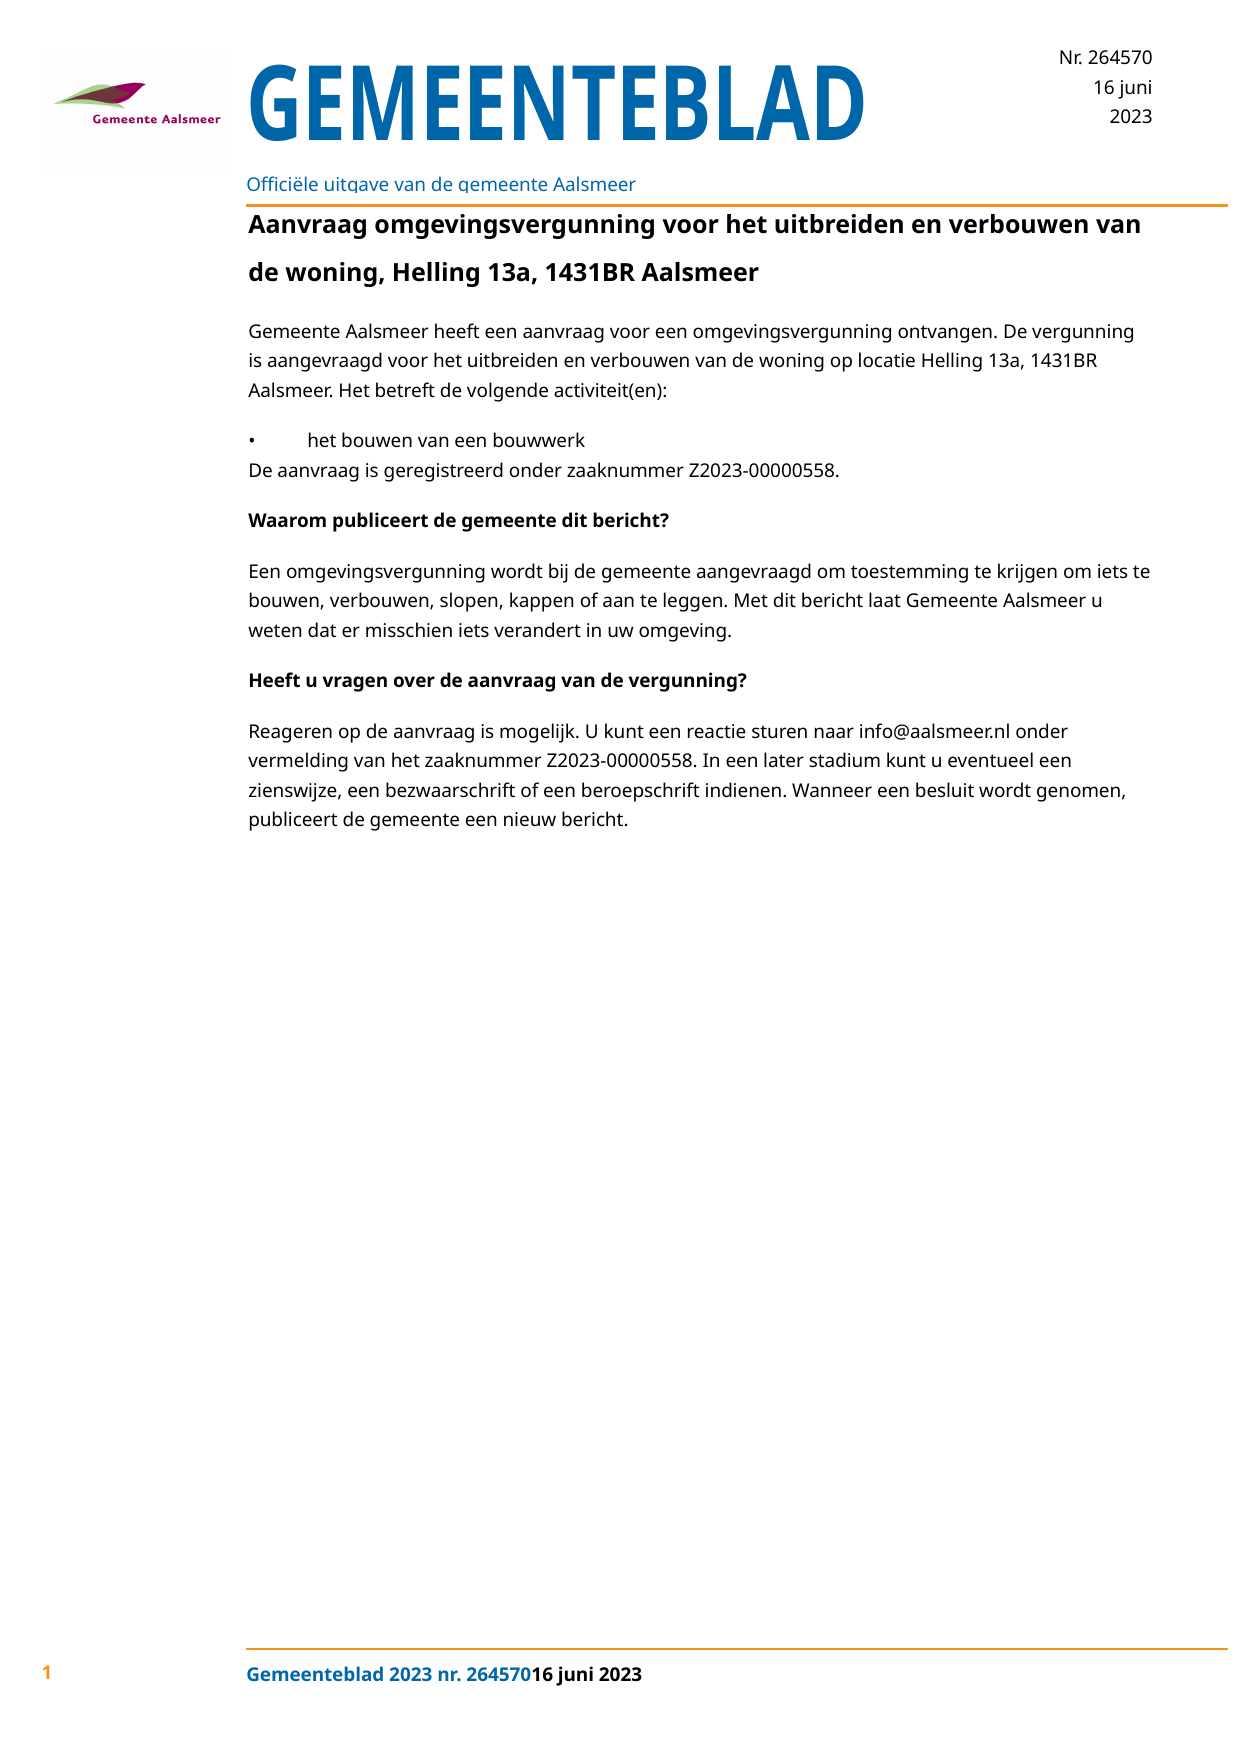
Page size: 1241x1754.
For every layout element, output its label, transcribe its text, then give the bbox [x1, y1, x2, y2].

text Een omgevingsvergunning wordt bij de gemeente aangevraagd om toestemming te krijgen om iets te bouwen, verbouwen, slopen, kappen of aan te leggen. Met dit bericht laat Gemeente Aalsmeer u weten dat er misschien iets verandert in uw omgeving. [248, 558, 1152, 643]
text Heeft u vragen over de aanvraag van de vergunning? [248, 667, 1152, 693]
list het bouwen van een bouwwerk [248, 427, 1152, 453]
text De aanvraag is geregistreerd onder zaaknummer Z2023-00000558. [248, 457, 1152, 483]
text Waarom publiceert de gemeente dit bericht? [248, 507, 1152, 533]
text Aanvraag omgevingsvergunning voor het uitbreiden en verbouwen van de woning, Helling 13a, 1431BR Aalsmeer [248, 207, 1152, 288]
picture [41, 47, 231, 172]
text Gemeente Aalsmeer heeft een aanvraag voor een omgevingsvergunning ontvangen. De vergunning is aangevraagd voor het uitbreiden en verbouwen van de woning op locatie Helling 13a, 1431BR Aalsmeer. Het betreft de volgende activiteit(en): [248, 318, 1152, 403]
text Reageren op de aanvraag is mogelijk. U kunt een reactie sturen naar info@aalsmeer.nl onder vermelding van het zaaknummer Z2023-00000558. In een later stadium kunt u eventueel een zienswijze, een bezwaarschrift of een beroepschrift indienen. Wanneer een besluit wordt genomen, publiceert de gemeente een nieuw bericht. [248, 718, 1152, 832]
